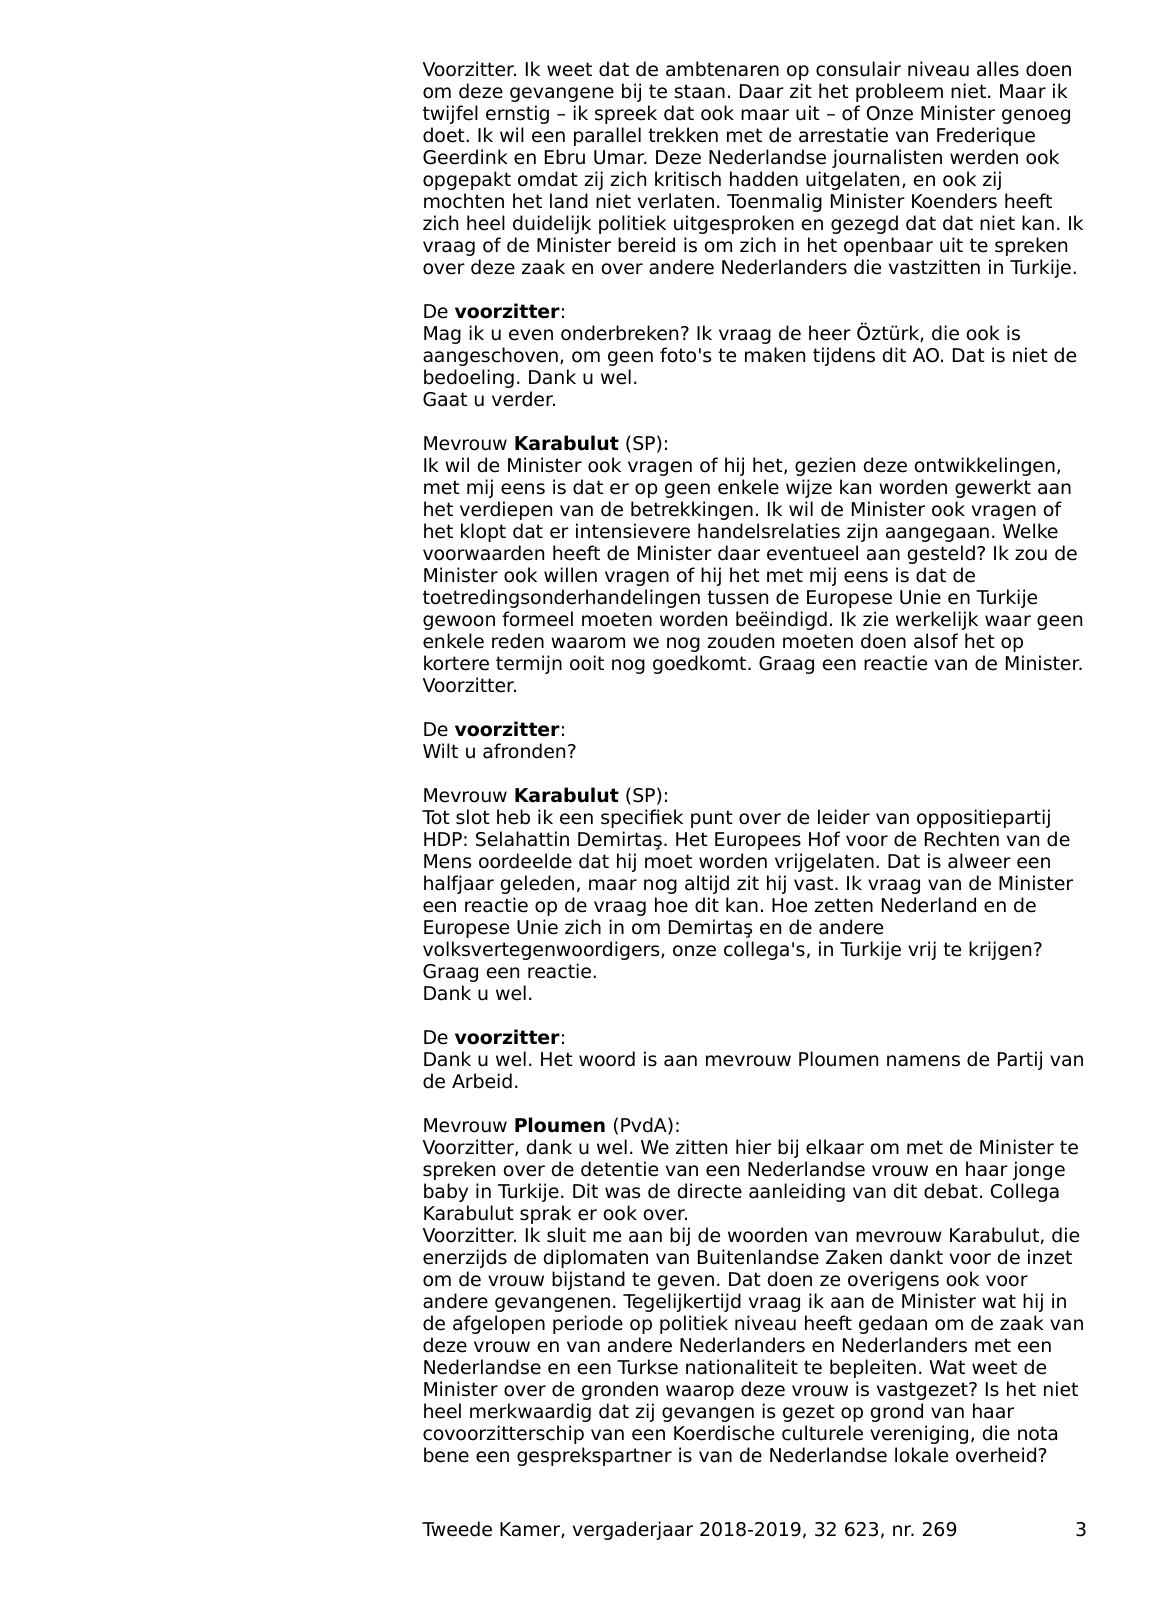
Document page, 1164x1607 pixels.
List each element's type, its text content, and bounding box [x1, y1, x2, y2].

text Voorzitter. Ik weet dat de ambtenaren op consulair niveau alles doen om deze gevangene bij te staan. Daar zit het probleem niet. Maar ik twijfel ernstig – ik spreek dat ook maar uit – of Onze Minister genoeg doet. Ik wil een parallel trekken met de arrestatie van Frederique Geerdink en Ebru Umar. Deze Nederlandse journalisten werden ook opgepakt omdat zij zich kritisch hadden uitgelaten, en ook zij mochten het land niet verlaten. Toenmalig Minister Koenders heeft zich heel duidelijk politiek uitgesproken en gezegd dat dat niet kan. Ik vraag of de Minister bereid is om zich in het openbaar uit te spreken over deze zaak en over andere Nederlanders die vastzitten in Turkije. [422, 59, 1087, 279]
text Voorzitter, dank u wel. We zitten hier bij elkaar om met de Minister te spreken over de detentie van een Nederlandse vrouw en haar jonge baby in Turkije. Dit was de directe aanleiding van dit debat. Collega Karabulut sprak er ook over. [422, 1137, 1087, 1225]
text Gaat u verder. [422, 389, 1087, 411]
text Dank u wel. Het woord is aan mevrouw Ploumen namens de Partij van de Arbeid. [422, 1049, 1087, 1093]
text De voorzitter: [422, 1027, 1087, 1049]
text Voorzitter. Ik sluit me aan bij de woorden van mevrouw Karabulut, die enerzijds de diplomaten van Buitenlandse Zaken dankt voor de inzet om de vrouw bijstand te geven. Dat doen ze overigens ook voor andere gevangenen. Tegelijkertijd vraag ik aan de Minister wat hij in de afgelopen periode op politiek niveau heeft gedaan om de zaak van deze vrouw en van andere Nederlanders en Nederlanders met een Nederlandse en een Turkse nationaliteit te bepleiten. Wat weet de Minister over de gronden waarop deze vrouw is vastgezet? Is het niet heel merkwaardig dat zij gevangen is gezet op grond van haar covoorzitterschip van een Koerdische culturele vereniging, die nota bene een gesprekspartner is van de Nederlandse lokale overheid? [422, 1225, 1087, 1467]
text Tot slot heb ik een specifiek punt over de leider van oppositiepartij HDP: Selahattin Demirtaş. Het Europees Hof voor de Rechten van de Mens oordeelde dat hij moet worden vrijgelaten. Dat is alweer een halfjaar geleden, maar nog altijd zit hij vast. Ik vraag van de Minister een reactie op de vraag hoe dit kan. Hoe zetten Nederland en de Europese Unie zich in om Demirtaş en de andere volksvertegenwoordigers, onze collega's, in Turkije vrij te krijgen? Graag een reactie. [422, 807, 1087, 983]
text Dank u wel. [422, 983, 1087, 1005]
text Mevrouw Karabulut (SP): [422, 433, 1087, 455]
text Mevrouw Ploumen (PvdA): [422, 1115, 1087, 1137]
text Mag ik u even onderbreken? Ik vraag de heer Öztürk, die ook is aangeschoven, om geen foto's te maken tijdens dit AO. Dat is niet de bedoeling. Dank u wel. [422, 323, 1087, 389]
text Mevrouw Karabulut (SP): [422, 785, 1087, 807]
text De voorzitter: [422, 301, 1087, 323]
text Wilt u afronden? [422, 741, 1087, 763]
text Ik wil de Minister ook vragen of hij het, gezien deze ontwikkelingen, met mij eens is dat er op geen enkele wijze kan worden gewerkt aan het verdiepen van de betrekkingen. Ik wil de Minister ook vragen of het klopt dat er intensievere handelsrelaties zijn aangegaan. Welke voorwaarden heeft de Minister daar eventueel aan gesteld? Ik zou de Minister ook willen vragen of hij het met mij eens is dat de toetredingsonderhandelingen tussen de Europese Unie en Turkije gewoon formeel moeten worden beëindigd. Ik zie werkelijk waar geen enkele reden waarom we nog zouden moeten doen alsof het op kortere termijn ooit nog goedkomt. Graag een reactie van de Minister. [422, 455, 1087, 675]
text Voorzitter. [422, 675, 1087, 697]
text De voorzitter: [422, 719, 1087, 741]
